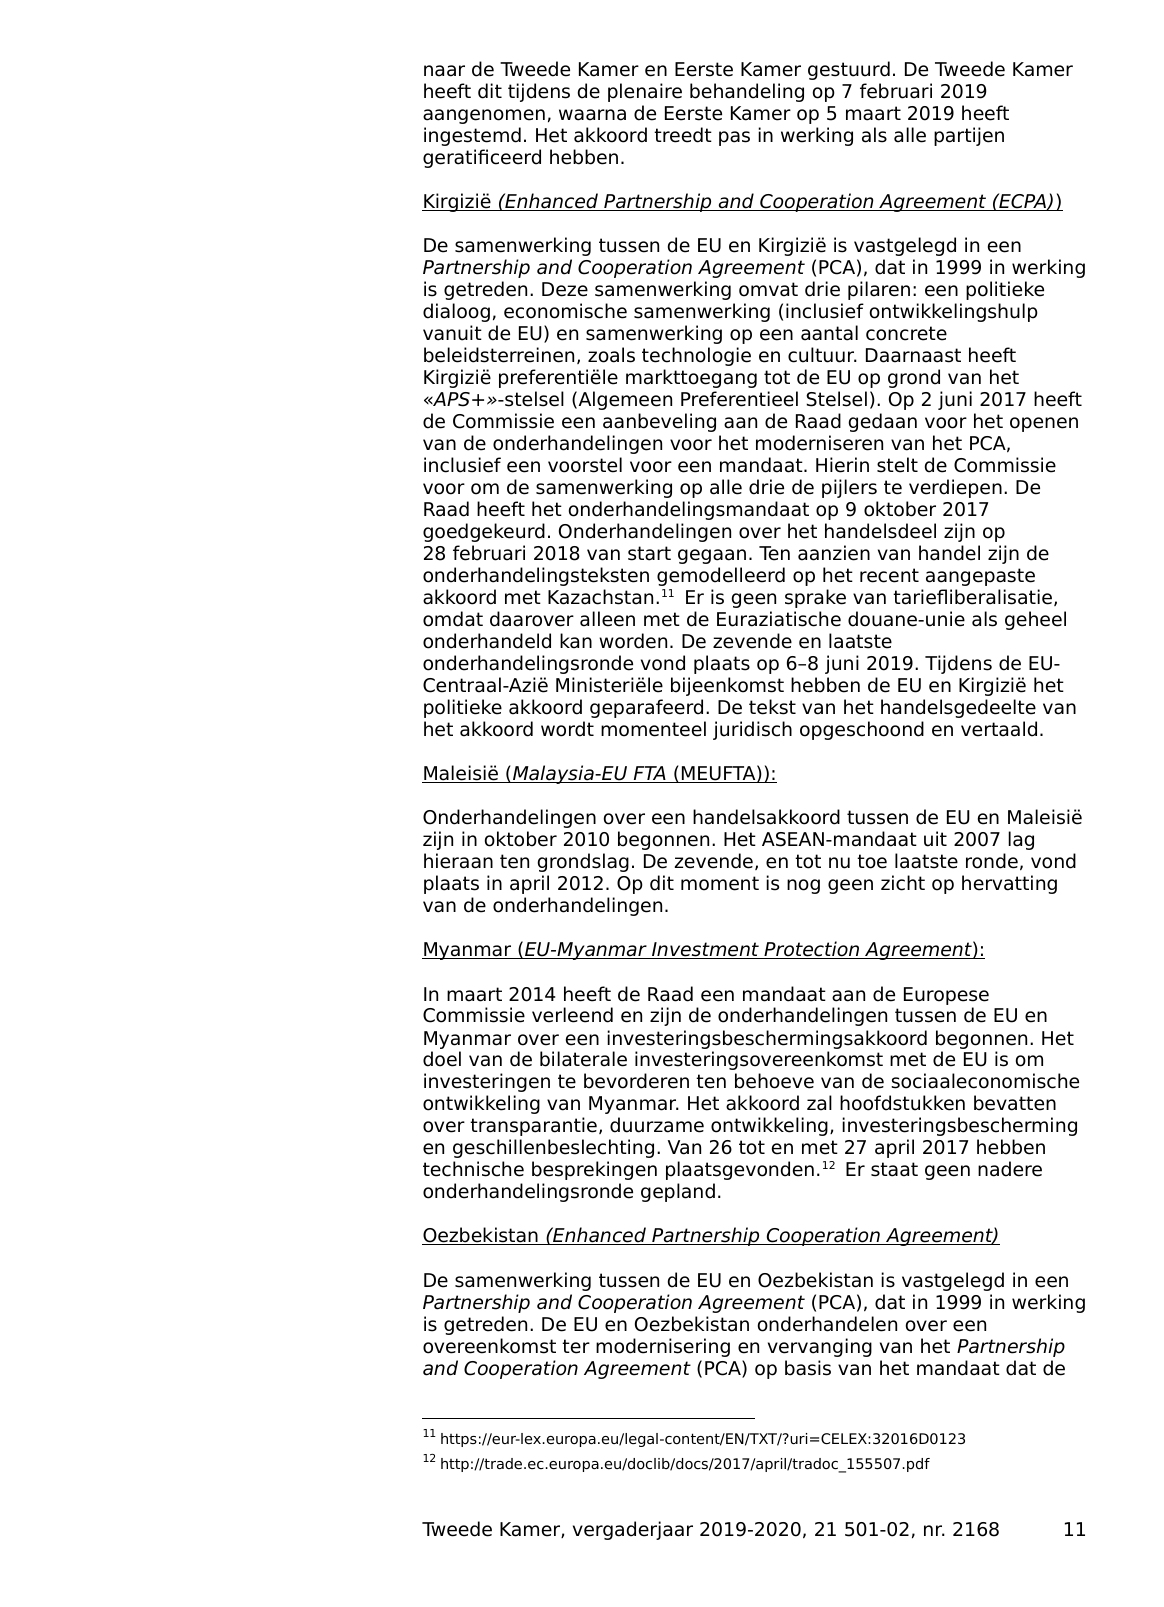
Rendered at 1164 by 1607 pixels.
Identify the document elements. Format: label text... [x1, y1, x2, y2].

text http://trade.ec.europa.eu/doclib/docs/2017/april/tradoc_155507.pdf [422, 1452, 1087, 1474]
subtitle Oezbekistan (Enhanced Partnership Cooperation Agreement) [422, 1225, 1087, 1247]
text De samenwerking tussen de EU en Oezbekistan is vastgelegd in een Partnership and Cooperation Agreement (PCA), dat in 1999 in werking is getreden. De EU en Oezbekistan onderhandelen over een overeenkomst ter modernisering en vervanging van het Partnership and Cooperation Agreement (PCA) op basis van het mandaat dat de [422, 1269, 1087, 1379]
text In maart 2014 heeft de Raad een mandaat aan de Europese Commissie verleend en zijn de onderhandelingen tussen de EU en Myanmar over een investeringsbeschermingsakkoord begonnen. Het doel van de bilaterale investeringsovereenkomst met de EU is om investeringen te bevorderen ten behoeve van de sociaaleconomische ontwikkeling van Myanmar. Het akkoord zal hoofdstukken bevatten over transparantie, duurzame ontwikkeling, investeringsbescherming en geschillenbeslechting. Van 26 tot en met 27 april 2017 hebben technische besprekingen plaatsgevonden. Er staat geen nadere onderhandelingsronde gepland. [422, 983, 1087, 1203]
text Onderhandelingen over een handelsakkoord tussen de EU en Maleisië zijn in oktober 2010 begonnen. Het ASEAN-mandaat uit 2007 lag hieraan ten grondslag. De zevende, en tot nu toe laatste ronde, vond plaats in april 2012. Op dit moment is nog geen zicht op hervatting van de onderhandelingen. [422, 807, 1087, 917]
text De samenwerking tussen de EU en Kirgizië is vastgelegd in een Partnership and Cooperation Agreement (PCA), dat in 1999 in werking is getreden. Deze samenwerking omvat drie pilaren: een politieke dialoog, economische samenwerking (inclusief ontwikkelingshulp vanuit de EU) en samenwerking op een aantal concrete beleidsterreinen, zoals technologie en cultuur. Daarnaast heeft Kirgizië preferentiële markttoegang tot de EU op grond van het «APS+»-stelsel (Algemeen Preferentieel Stelsel). Op 2 juni 2017 heeft de Commissie een aanbeveling aan de Raad gedaan voor het openen van de onderhandelingen voor het moderniseren van het PCA, inclusief een voorstel voor een mandaat. Hierin stelt de Commissie voor om de samenwerking op alle drie de pijlers te verdiepen. De Raad heeft het onderhandelingsmandaat op 9 oktober 2017 goedgekeurd. Onderhandelingen over het handelsdeel zijn op 28 februari 2018 van start gegaan. Ten aanzien van handel zijn de onderhandelingsteksten gemodelleerd op het recent aangepaste akkoord met Kazachstan. Er is geen sprake van tariefliberalisatie, omdat daarover alleen met de Euraziatische douane-unie als geheel onderhandeld kan worden. De zevende en laatste onderhandelingsronde vond plaats op 6–8 juni 2019. Tijdens de EU-Centraal-Azië Ministeriële bijeenkomst hebben de EU en Kirgizië het politieke akkoord geparafeerd. De tekst van het handelsgedeelte van het akkoord wordt momenteel juridisch opgeschoond en vertaald. [422, 235, 1087, 741]
subtitle Maleisië (Malaysia-EU FTA (MEUFTA)): [422, 763, 1087, 785]
text https://eur-lex.europa.eu/legal-content/EN/TXT/?uri=CELEX:32016D0123 [422, 1427, 1087, 1449]
subtitle Kirgizië (Enhanced Partnership and Cooperation Agreement (ECPA)) [422, 191, 1087, 213]
subtitle Myanmar (EU-Myanmar Investment Protection Agreement): [422, 939, 1087, 961]
text naar de Tweede Kamer en Eerste Kamer gestuurd. De Tweede Kamer heeft dit tijdens de plenaire behandeling op 7 februari 2019 aangenomen, waarna de Eerste Kamer op 5 maart 2019 heeft ingestemd. Het akkoord treedt pas in werking als alle partijen geratificeerd hebben. [422, 59, 1087, 169]
